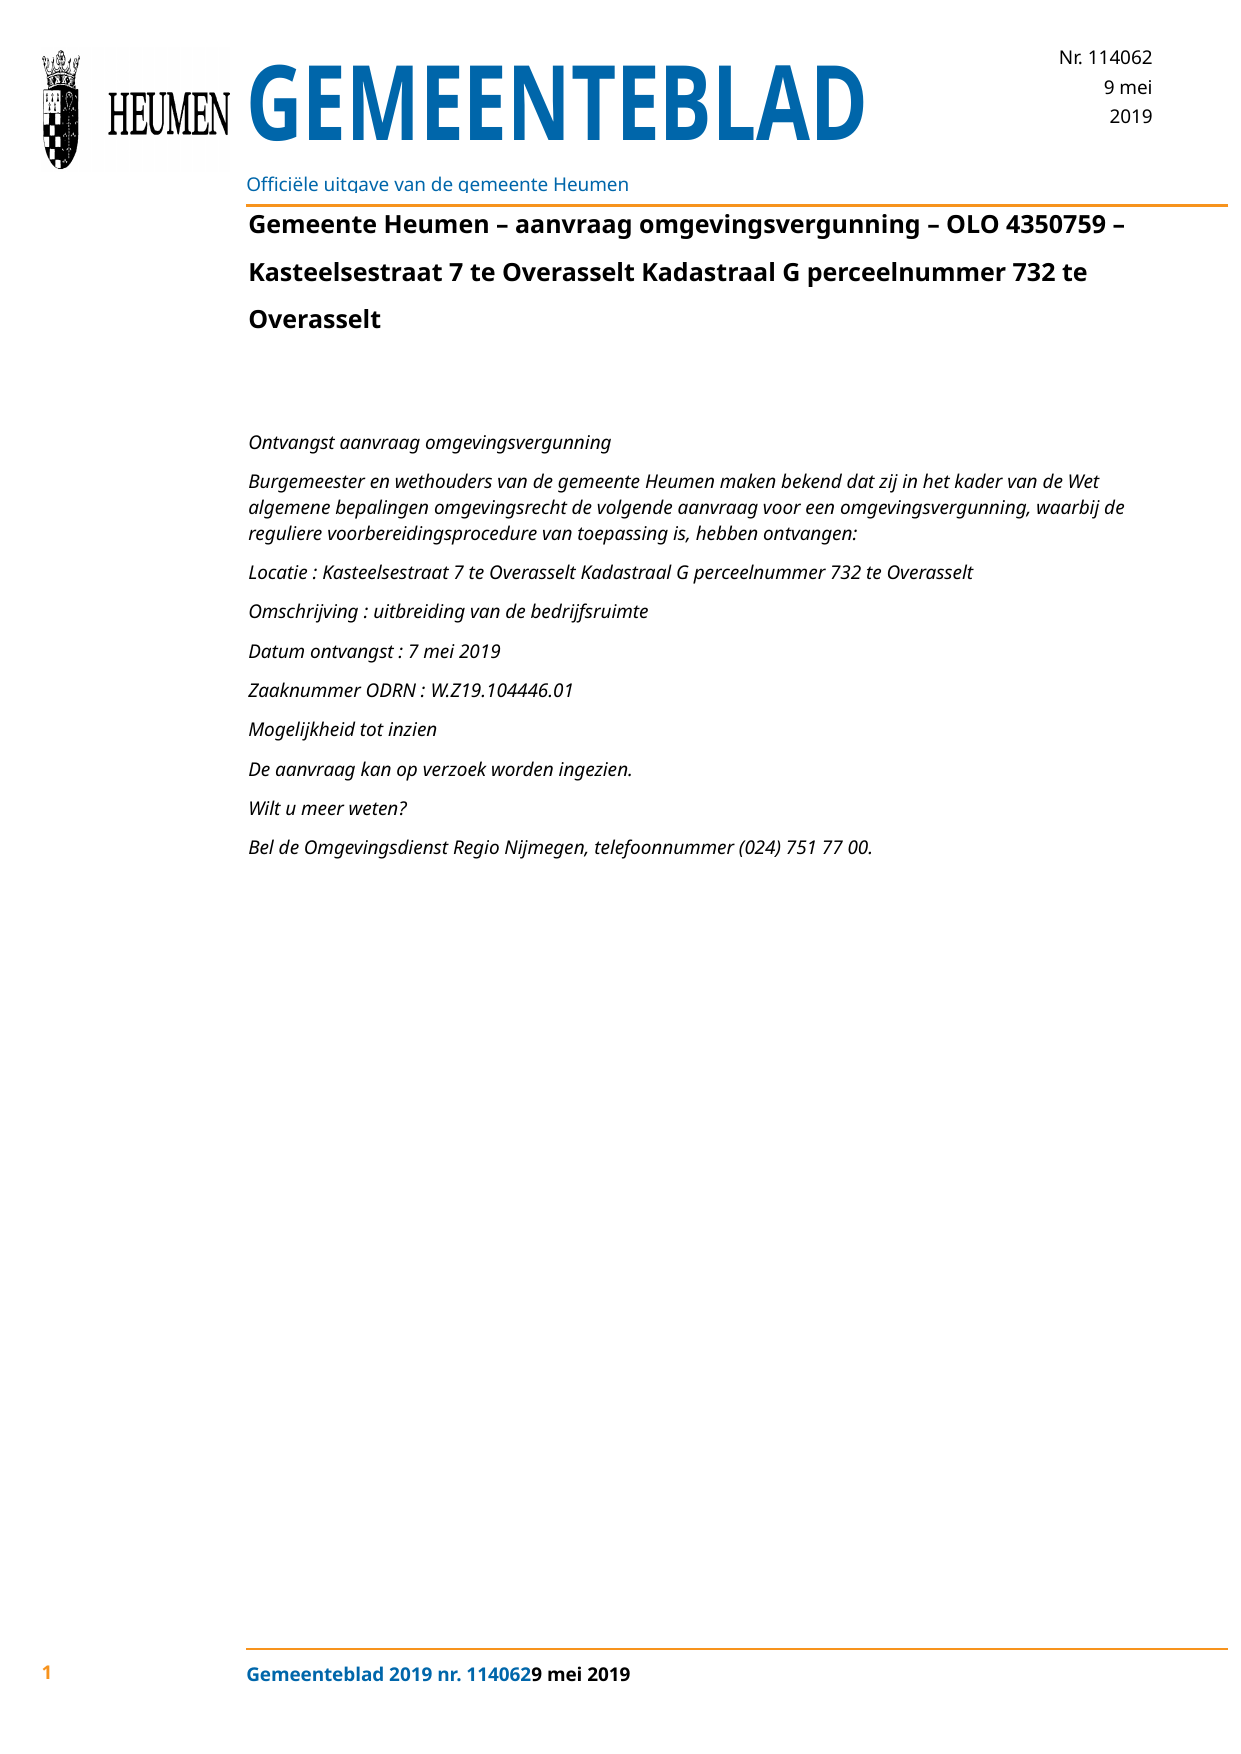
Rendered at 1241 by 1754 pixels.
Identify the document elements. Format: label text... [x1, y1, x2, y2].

text Zaaknummer ODRN : W.Z19.104446.01 [248, 677, 1152, 703]
text Locatie : Kasteelsestraat 7 te Overasselt Kadastraal G perceelnummer 732 te Overasselt [248, 559, 1152, 585]
text Burgemeester en wethouders van de gemeente Heumen maken bekend dat zij in het kader van de Wet algemene bepalingen omgevingsrecht de volgende aanvraag voor een omgevingsvergunning, waarbij de reguliere voorbereidingsprocedure van toepassing is, hebben ontvangen: [248, 469, 1152, 546]
text De aanvraag kan op verzoek worden ingezien. [248, 756, 1152, 782]
text Gemeente Heumen – aanvraag omgevingsvergunning – OLO 4350759 – Kasteelsestraat 7 te Overasselt Kadastraal G perceelnummer 732 te Overasselt [248, 207, 1152, 336]
text Ontvangst aanvraag omgevingsvergunning [248, 429, 1152, 455]
picture [41, 47, 231, 172]
text Mogelijkheid tot inzien [248, 717, 1152, 742]
text Datum ontvangst : 7 mei 2019 [248, 638, 1152, 664]
text Wilt u meer weten? [248, 795, 1152, 821]
text Omschrijving : uitbreiding van de bedrijfsruimte [248, 599, 1152, 624]
text Bel de Omgevingsdienst Regio Nijmegen, telefoonnummer (024) 751 77 00. [248, 834, 1152, 860]
